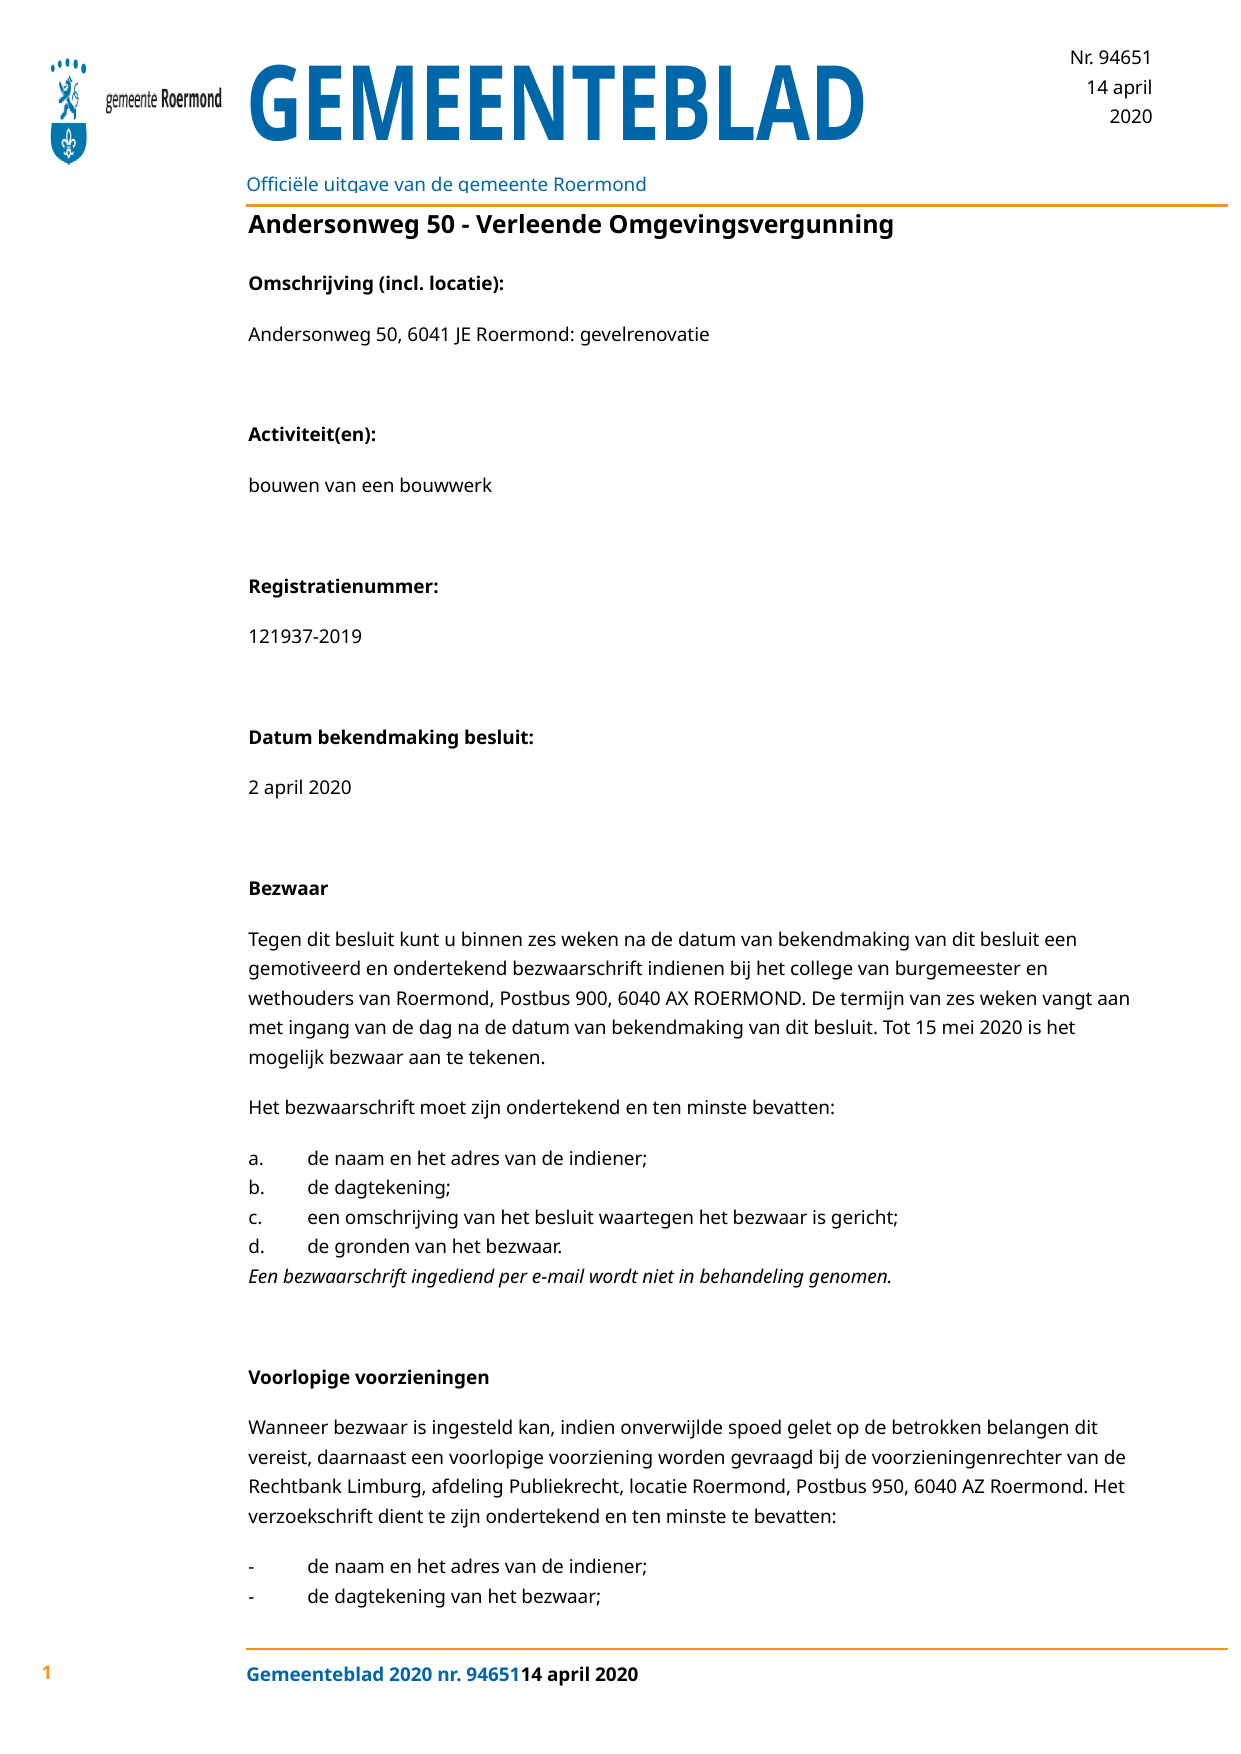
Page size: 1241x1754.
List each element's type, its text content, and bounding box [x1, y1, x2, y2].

list de naam en het adres van de indiener; [248, 1554, 1152, 1579]
text Omschrijving (incl. locatie): [248, 270, 1152, 296]
picture [41, 47, 231, 172]
text 121937-2019 [248, 623, 1152, 649]
list de gronden van het bezwaar. [248, 1234, 1152, 1259]
text Datum bekendmaking besluit: [248, 724, 1152, 750]
text Andersonweg 50 - Verleende Omgevingsvergunning [248, 207, 1152, 241]
text Andersonweg 50, 6041 JE Roermond: gevelrenovatie [248, 321, 1152, 346]
text Het bezwaarschrift moet zijn ondertekend en ten minste bevatten: [248, 1094, 1152, 1120]
list de dagtekening van het bezwaar; [248, 1583, 1152, 1609]
list de dagtekening; [248, 1174, 1152, 1200]
text Registratienummer: [248, 573, 1152, 598]
text Voorlopige voorzieningen [248, 1364, 1152, 1390]
text Wanneer bezwaar is ingesteld kan, indien onverwijlde spoed gelet op de betrokken belangen dit vereist, daarnaast een voorlopige voorziening worden gevraagd bij de voorzieningenrechter van de Rechtbank Limburg, afdeling Publiekrecht, locatie Roermond, Postbus 950, 6040 AZ Roermond. Het verzoekschrift dient te zijn ondertekend en ten minste te bevatten: [248, 1414, 1152, 1529]
text bouwen van een bouwwerk [248, 472, 1152, 498]
text Tegen dit besluit kunt u binnen zes weken na de datum van bekendmaking van dit besluit een gemotiveerd en ondertekend bezwaarschrift indienen bij het college van burgemeester en wethouders van Roermond, Postbus 900, 6040 AX ROERMOND. De termijn van zes weken vangt aan met ingang van de dag na de datum van bekendmaking van dit besluit. Tot 15 mei 2020 is het mogelijk bezwaar aan te tekenen. [248, 926, 1152, 1070]
list een omschrijving van het besluit waartegen het bezwaar is gericht; [248, 1204, 1152, 1230]
text Activiteit(en): [248, 422, 1152, 447]
list de naam en het adres van de indiener; [248, 1145, 1152, 1171]
text Een bezwaarschrift ingediend per e-mail wordt niet in behandeling genomen. [248, 1263, 1152, 1289]
text Bezwaar [248, 875, 1152, 901]
text 2 april 2020 [248, 774, 1152, 800]
